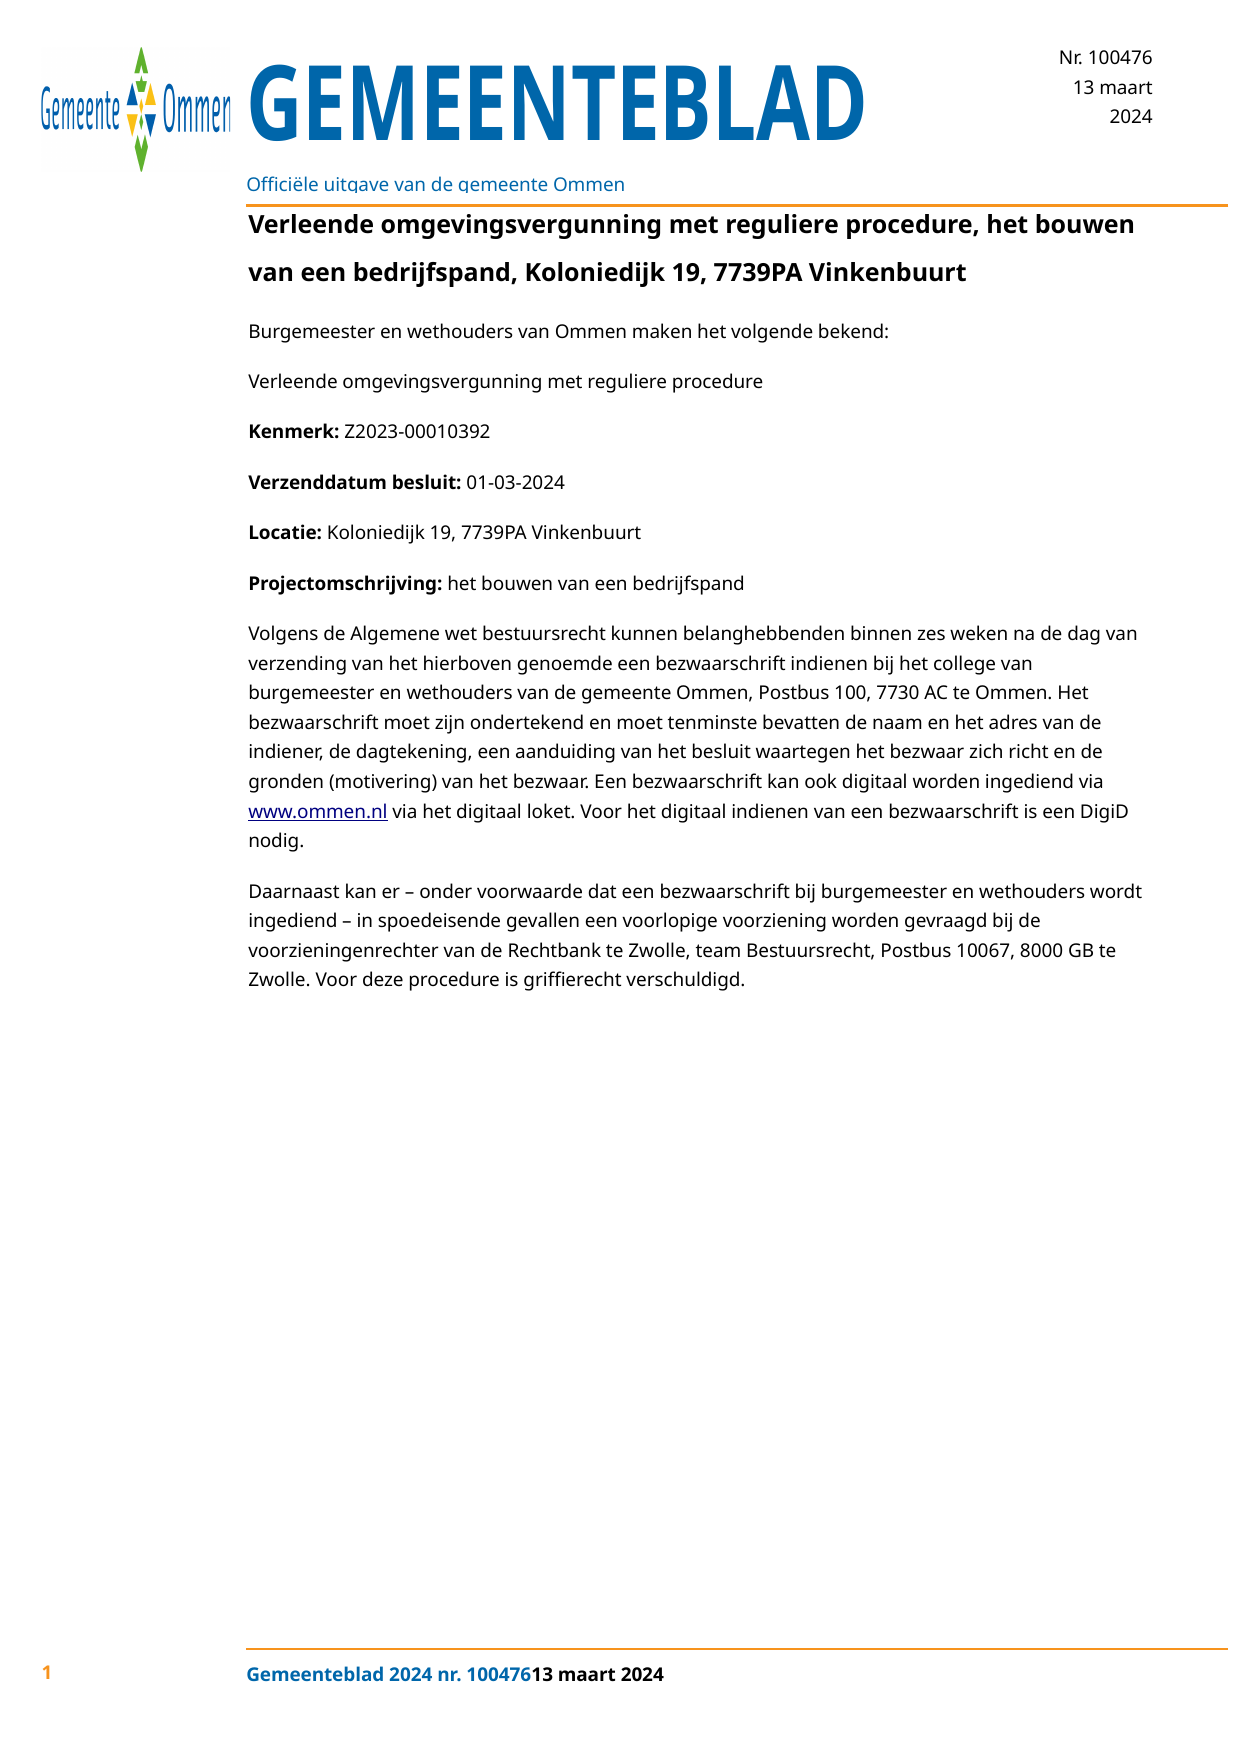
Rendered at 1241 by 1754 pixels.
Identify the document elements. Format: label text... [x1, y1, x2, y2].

text Verleende omgevingsvergunning met reguliere procedure [248, 368, 1152, 394]
text Burgemeester en wethouders van Ommen maken het volgende bekend: [248, 318, 1152, 344]
text Projectomschrijving: het bouwen van een bedrijfspand [248, 570, 1152, 596]
text Locatie: Koloniedijk 19, 7739PA Vinkenbuurt [248, 519, 1152, 545]
text Volgens de Algemene wet bestuursrecht kunnen belanghebbenden binnen zes weken na de dag van verzending van het hierboven genoemde een bezwaarschrift indienen bij het college van burgemeester en wethouders van de gemeente Ommen, Postbus 100, 7730 AC te Ommen. Het bezwaarschrift moet zijn ondertekend en moet tenminste bevatten de naam en het adres van de indiener, de dagtekening, een aanduiding van het besluit waartegen het bezwaar zich richt en de gronden (motivering) van het bezwaar. Een bezwaarschrift kan ook digitaal worden ingediend via www.ommen.nl via het digitaal loket. Voor het digitaal indienen van een bezwaarschrift is een DigiD nodig. [248, 620, 1152, 853]
text Daarnaast kan er – onder voorwaarde dat een bezwaarschrift bij burgemeester en wethouders wordt ingediend – in spoedeisende gevallen een voorlopige voorziening worden gevraagd bij de voorzieningenrechter van de Rechtbank te Zwolle, team Bestuursrecht, Postbus 10067, 8000 GB te Zwolle. Voor deze procedure is griffierecht verschuldigd. [248, 878, 1152, 992]
text Verleende omgevingsvergunning met reguliere procedure, het bouwen van een bedrijfspand, Koloniedijk 19, 7739PA Vinkenbuurt [248, 207, 1152, 288]
text Kenmerk: Z2023-00010392 [248, 419, 1152, 444]
picture [41, 47, 231, 172]
text Verzenddatum besluit: 01-03-2024 [248, 469, 1152, 495]
